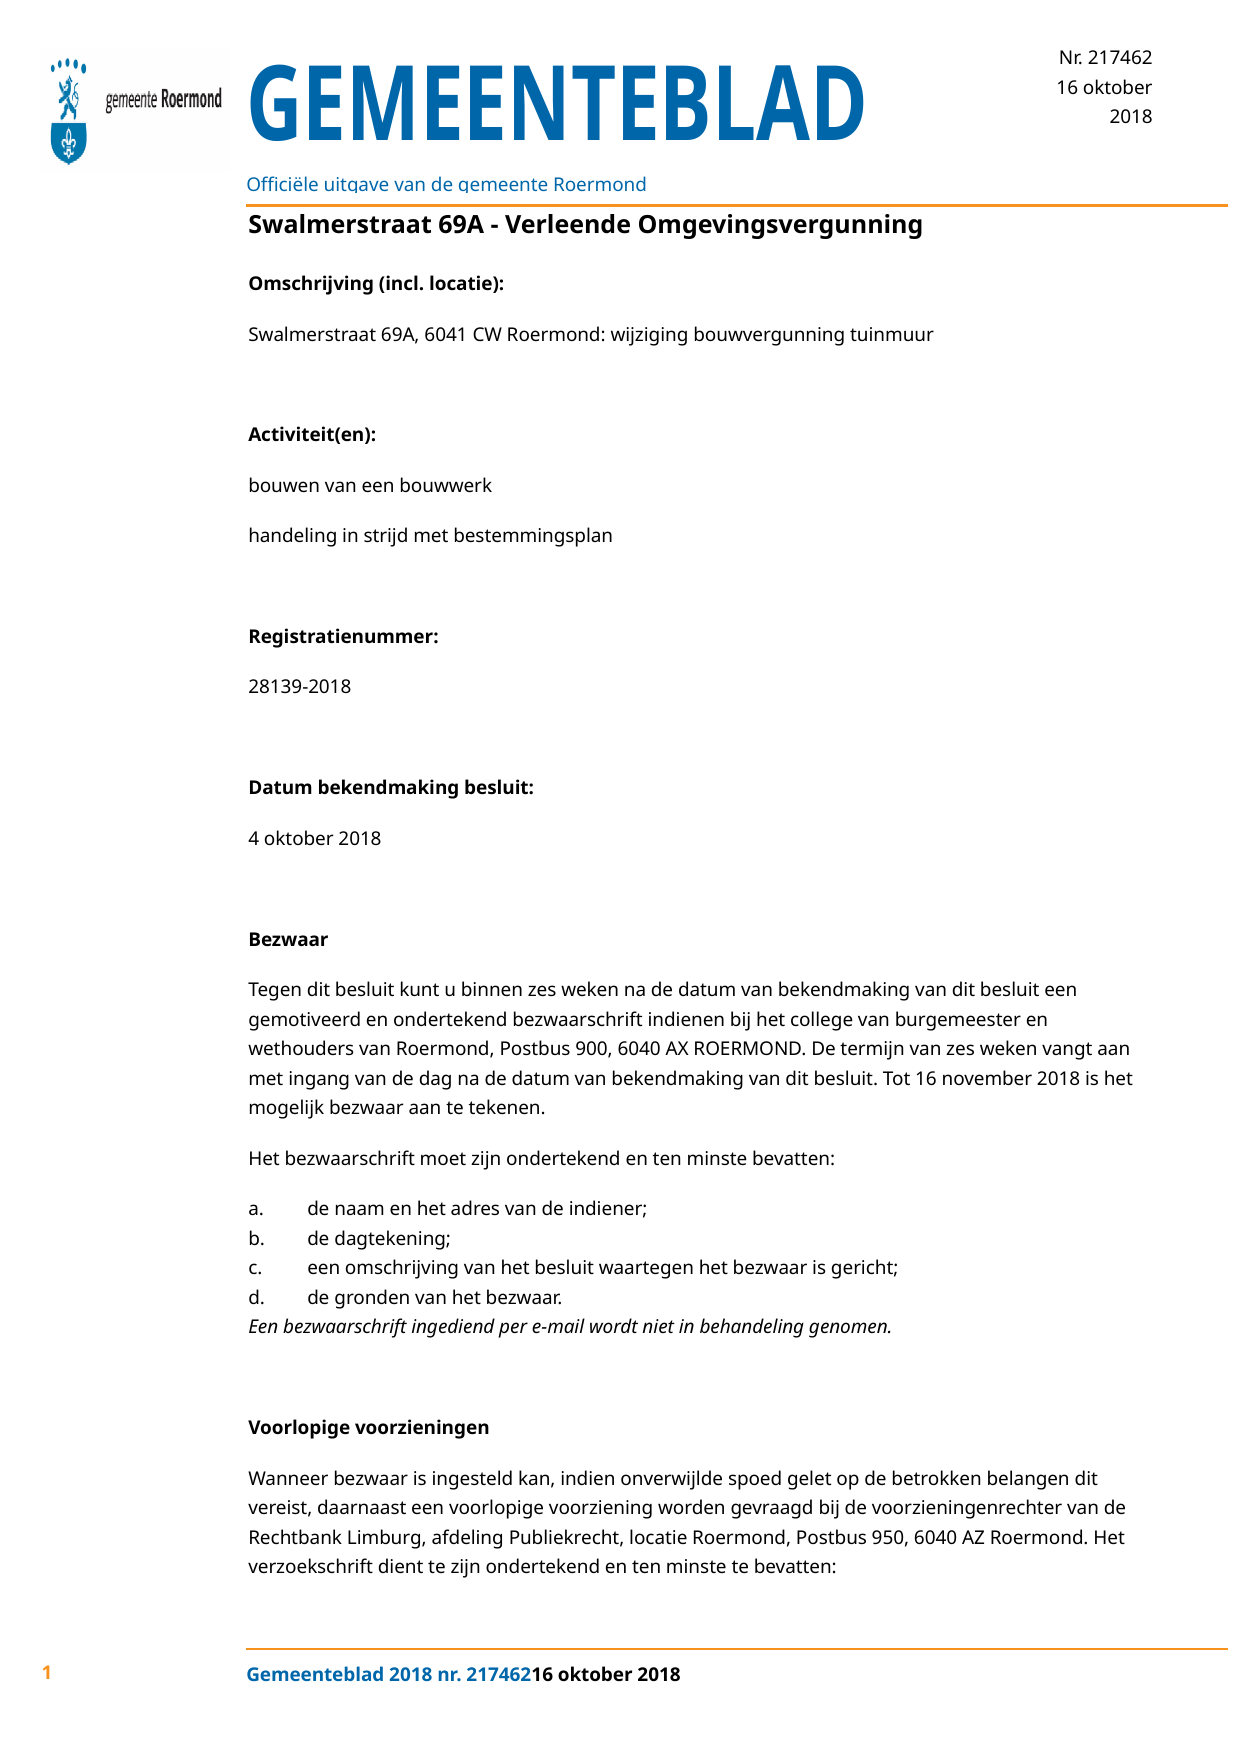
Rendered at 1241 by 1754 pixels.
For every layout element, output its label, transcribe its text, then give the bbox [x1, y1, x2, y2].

text Wanneer bezwaar is ingesteld kan, indien onverwijlde spoed gelet op de betrokken belangen dit vereist, daarnaast een voorlopige voorziening worden gevraagd bij de voorzieningenrechter van de Rechtbank Limburg, afdeling Publiekrecht, locatie Roermond, Postbus 950, 6040 AZ Roermond. Het verzoekschrift dient te zijn ondertekend en ten minste te bevatten: [248, 1465, 1152, 1579]
text Datum bekendmaking besluit: [248, 774, 1152, 800]
text handeling in strijd met bestemmingsplan [248, 522, 1152, 548]
text bouwen van een bouwwerk [248, 472, 1152, 498]
list de dagtekening; [248, 1225, 1152, 1251]
text Activiteit(en): [248, 422, 1152, 447]
text Bezwaar [248, 926, 1152, 951]
picture [41, 47, 231, 172]
list een omschrijving van het besluit waartegen het bezwaar is gericht; [248, 1254, 1152, 1280]
list de naam en het adres van de indiener; [248, 1195, 1152, 1221]
text Een bezwaarschrift ingediend per e-mail wordt niet in behandeling genomen. [248, 1314, 1152, 1339]
text Swalmerstraat 69A, 6041 CW Roermond: wijziging bouwvergunning tuinmuur [248, 321, 1152, 346]
text Registratienummer: [248, 623, 1152, 649]
text Tegen dit besluit kunt u binnen zes weken na de datum van bekendmaking van dit besluit een gemotiveerd en ondertekend bezwaarschrift indienen bij het college van burgemeester en wethouders van Roermond, Postbus 900, 6040 AX ROERMOND. De termijn van zes weken vangt aan met ingang van de dag na de datum van bekendmaking van dit besluit. Tot 16 november 2018 is het mogelijk bezwaar aan te tekenen. [248, 976, 1152, 1120]
text Swalmerstraat 69A - Verleende Omgevingsvergunning [248, 207, 1152, 241]
list de gronden van het bezwaar. [248, 1284, 1152, 1310]
text Voorlopige voorzieningen [248, 1414, 1152, 1440]
text Het bezwaarschrift moet zijn ondertekend en ten minste bevatten: [248, 1145, 1152, 1171]
text 4 oktober 2018 [248, 825, 1152, 851]
text Omschrijving (incl. locatie): [248, 270, 1152, 296]
text 28139-2018 [248, 674, 1152, 699]
